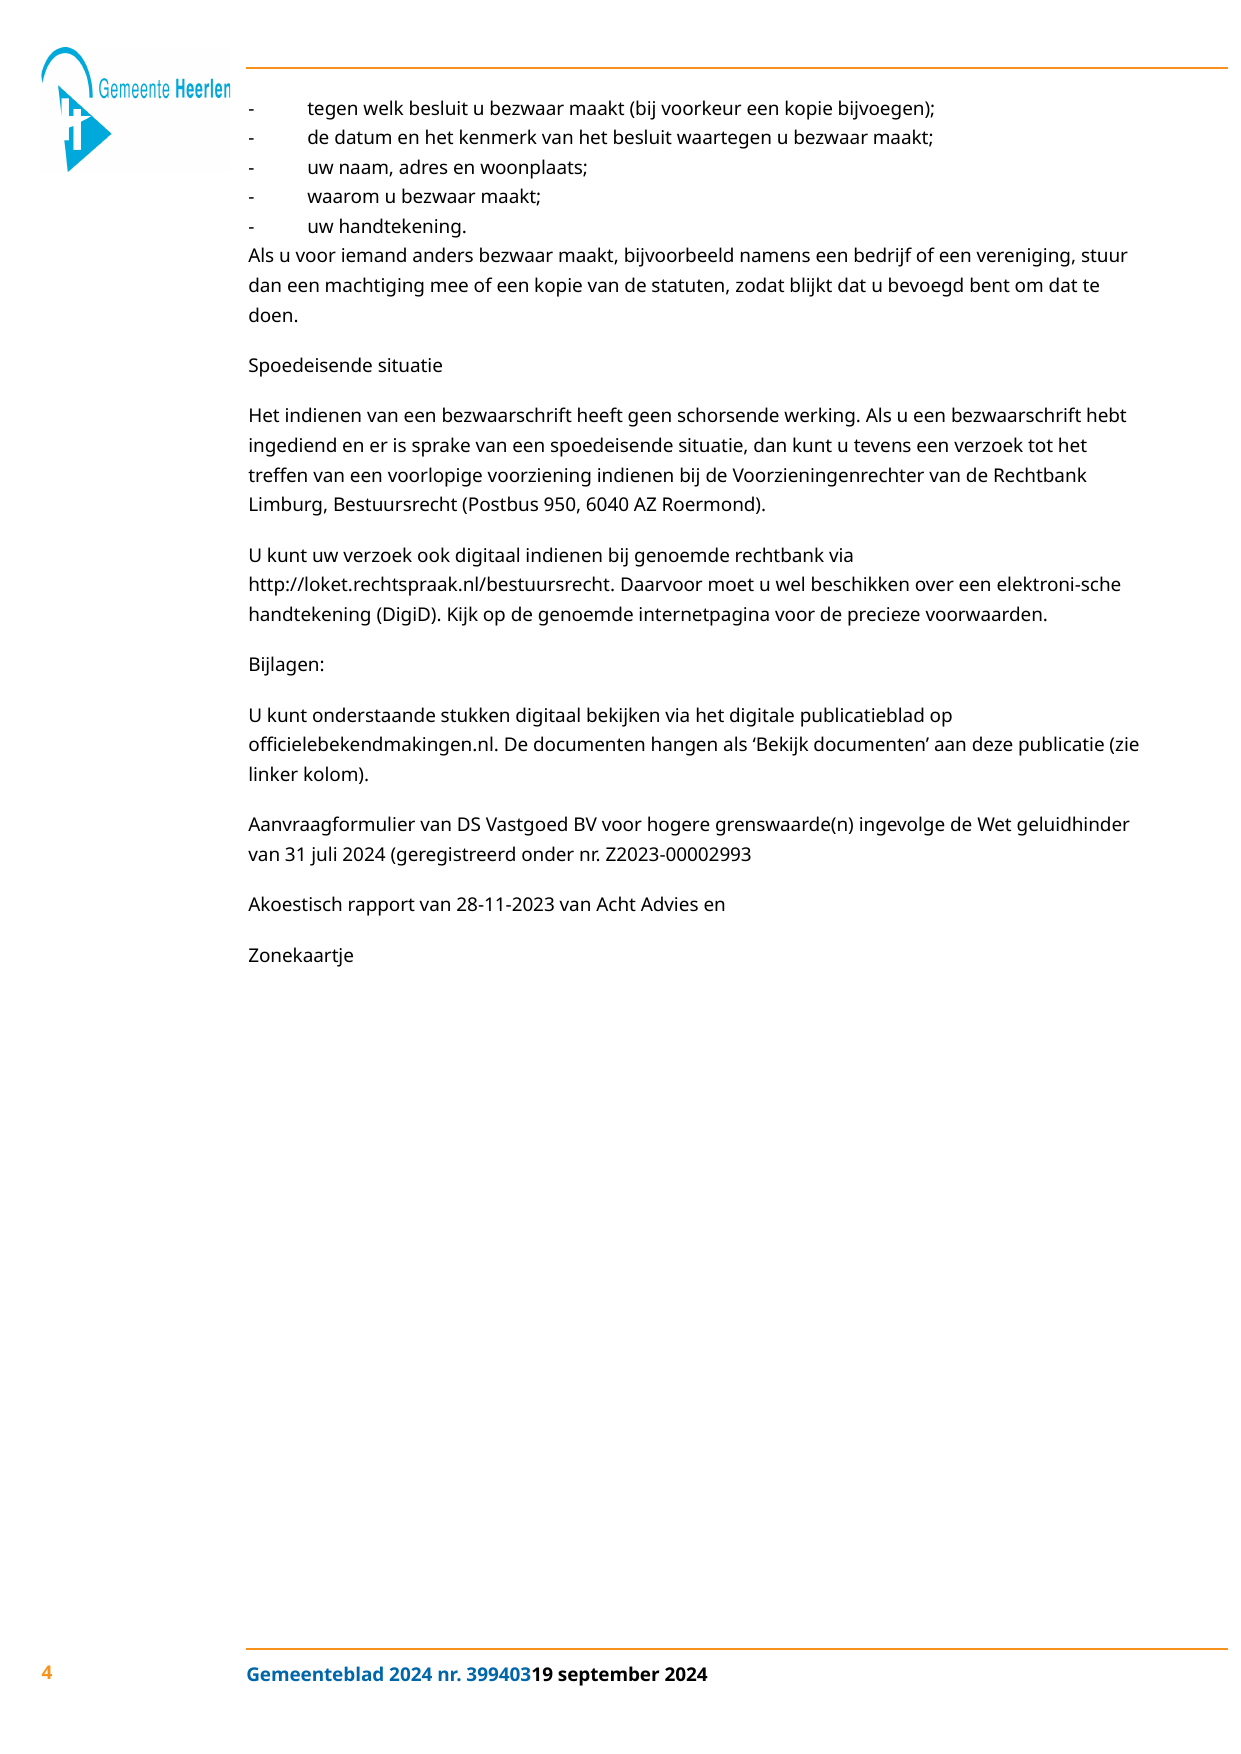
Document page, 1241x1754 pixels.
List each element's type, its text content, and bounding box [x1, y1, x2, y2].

text Aanvraagformulier van DS Vastgoed BV voor hogere grenswaarde(n) ingevolge de Wet geluidhinder van 31 juli 2024 (geregistreerd onder nr. Z2023-00002993 [248, 811, 1152, 867]
text Akoestisch rapport van 28-11-2023 van Acht Advies en [248, 891, 1152, 917]
text U kunt uw verzoek ook digitaal indienen bij genoemde rechtbank via http://loket.rechtspraak.nl/bestuursrecht. Daarvoor moet u wel beschikken over een elektroni-sche handtekening (DigiD). Kijk op de genoemde internetpagina voor de precieze voorwaarden. [248, 542, 1152, 627]
text Bijlagen: [248, 651, 1152, 677]
text Als u voor iemand anders bezwaar maakt, bijvoorbeeld namens een bedrijf of een vereniging, stuur dan een machtiging mee of een kopie van de statuten, zodat blijkt dat u bevoegd bent om dat te doen. [248, 243, 1152, 328]
list waarom u bezwaar maakt; [248, 183, 1152, 209]
text Zonekaartje [248, 942, 1152, 968]
list uw handtekening. [248, 213, 1152, 239]
list tegen welk besluit u bezwaar maakt (bij voorkeur een kopie bijvoegen); [248, 95, 1152, 121]
text Spoedeisende situatie [248, 352, 1152, 378]
list de datum en het kenmerk van het besluit waartegen u bezwaar maakt; [248, 124, 1152, 150]
picture [41, 47, 231, 172]
picture [41, 47, 59, 70]
list uw naam, adres en woonplaats; [248, 154, 1152, 180]
text Het indienen van een bezwaarschrift heeft geen schorsende werking. Als u een bezwaarschrift hebt ingediend en er is sprake van een spoedeisende situatie, dan kunt u tevens een verzoek tot het treffen van een voorlopige voorziening indienen bij de Voorzieningenrechter van de Rechtbank Limburg, Bestuursrecht (Postbus 950, 6040 AZ Roermond). [248, 403, 1152, 517]
text U kunt onderstaande stukken digitaal bekijken via het digitale publicatieblad op officielebekendmakingen.nl. De documenten hangen als ‘Bekijk documenten’ aan deze publicatie (zie linker kolom). [248, 702, 1152, 787]
